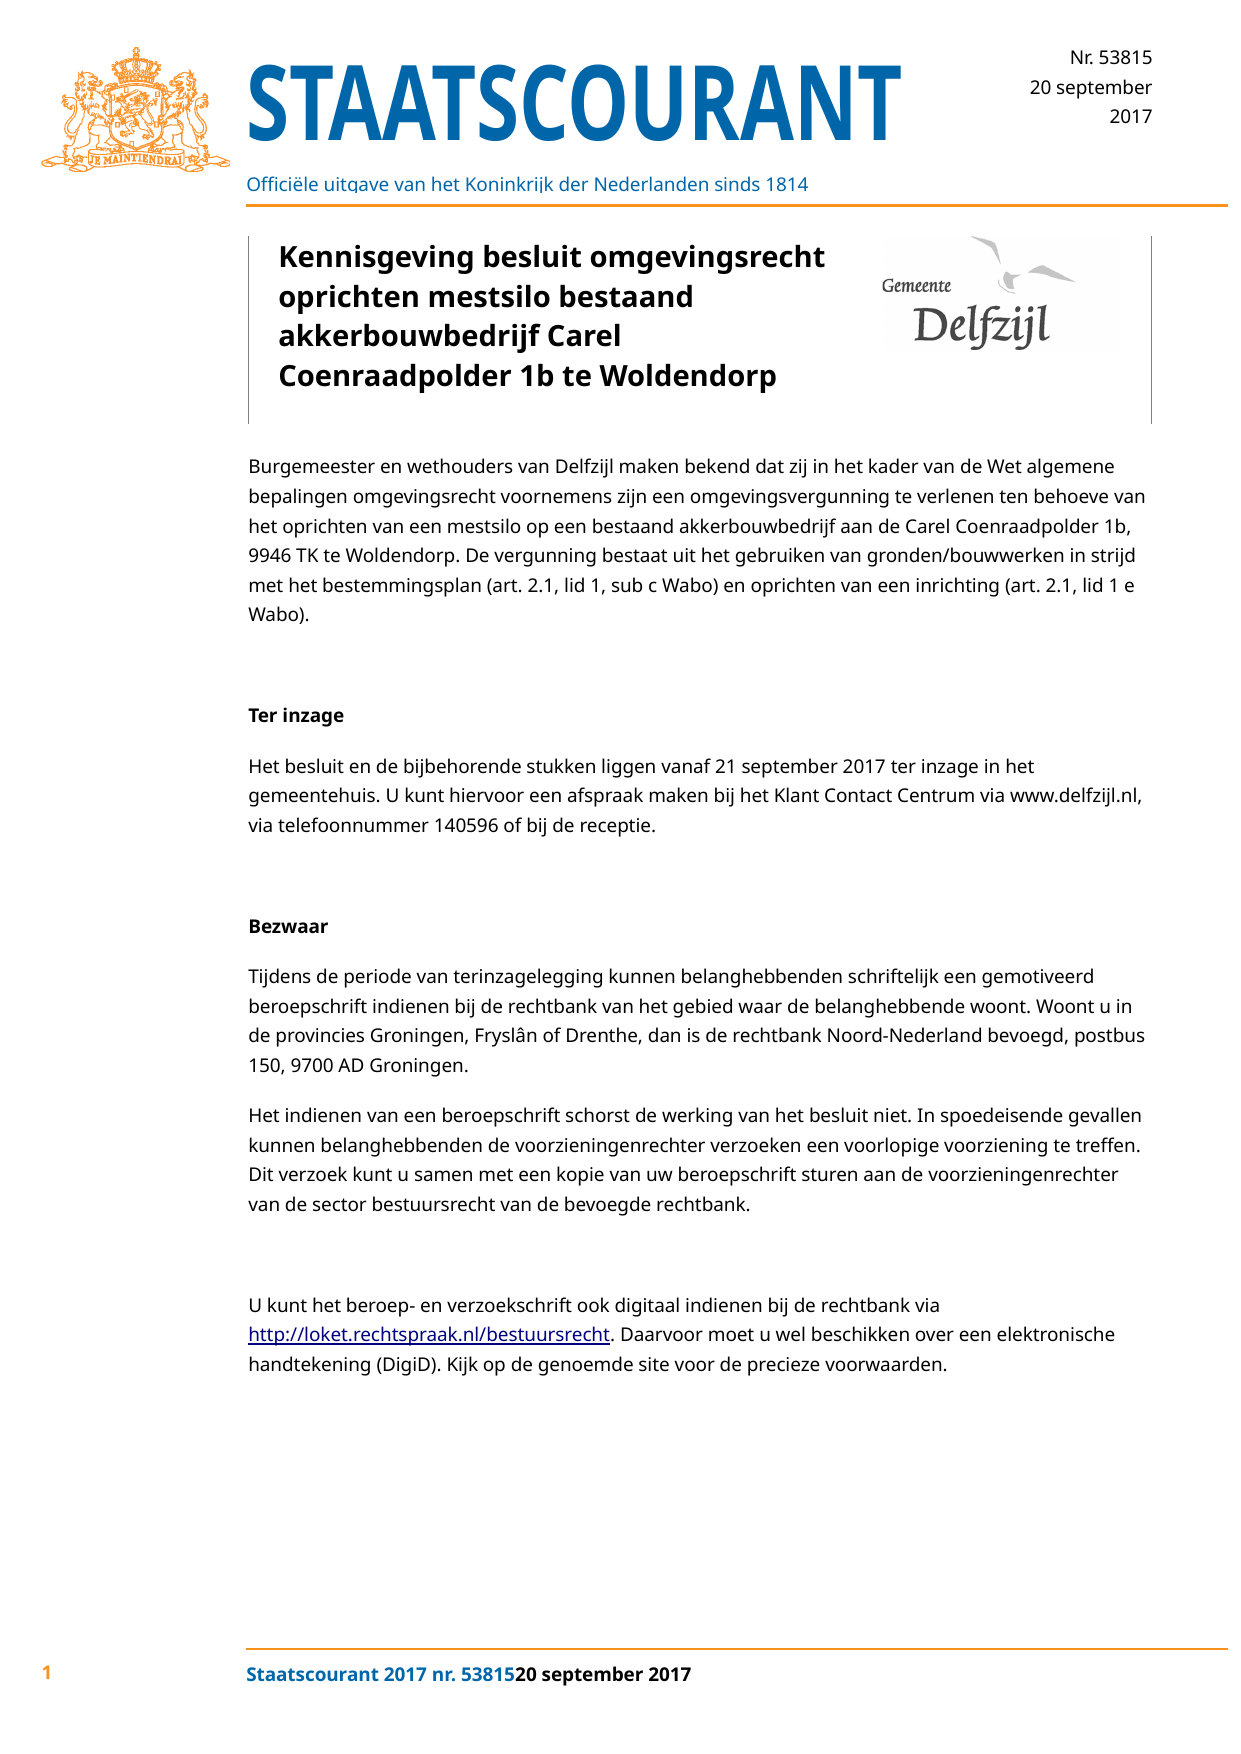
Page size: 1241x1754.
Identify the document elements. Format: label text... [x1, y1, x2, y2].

text Het besluit en de bijbehorende stukken liggen vanaf 21 september 2017 ter inzage in het gemeentehuis. U kunt hiervoor een afspraak maken bij het Klant Contact Centrum via www.delfzijl.nl, via telefoonnummer 140596 of bij de receptie. [248, 753, 1152, 838]
text Bezwaar [248, 913, 1152, 938]
table_header [850, 236, 1151, 424]
text Ter inzage [248, 702, 1152, 728]
text Burgemeester en wethouders van Delfzijl maken bekend dat zij in het kader van de Wet algemene bepalingen omgevingsrecht voornemens zijn een omgevingsvergunning te verlenen ten behoeve van het oprichten van een mestsilo op een bestaand akkerbouwbedrijf aan de Carel Coenraadpolder 1b, 9946 TK te Woldendorp. De vergunning bestaat uit het gebruiken van gronden/bouwwerken in strijd met het bestemmingsplan (art. 2.1, lid 1, sub c Wabo) en oprichten van een inrichting (art. 2.1, lid 1 e Wabo). [248, 454, 1152, 627]
table_header Kennisgeving besluit omgevingsrecht oprichten mestsilo bestaand akkerbouwbedrijf Carel Coenraadpolder 1b te Woldendorp [249, 236, 850, 424]
picture [41, 47, 231, 172]
text U kunt het beroep- en verzoekschrift ook digitaal indienen bij de rechtbank via http://loket.rechtspraak.nl/bestuursrecht. Daarvoor moet u wel beschikken over een elektronische handtekening (DigiD). Kijk op de genoemde site voor de precieze voorwaarden. [248, 1292, 1152, 1377]
text Het indienen van een beroepschrift schorst de werking van het besluit niet. In spoedeisende gevallen kunnen belanghebbenden de voorzieningenrechter verzoeken een voorlopige voorziening te treffen. Dit verzoek kunt u samen met een kopie van uw beroepschrift sturen aan de voorzieningenrechter van de sector bestuursrecht van de bevoegde rechtbank. [248, 1102, 1152, 1217]
picture [882, 236, 1119, 350]
text Tijdens de periode van terinzagelegging kunnen belanghebbenden schriftelijk een gemotiveerd beroepschrift indienen bij de rechtbank van het gebied waar de belanghebbende woont. Woont u in de provincies Groningen, Fryslân of Drenthe, dan is de rechtbank Noord-Nederland bevoegd, postbus 150, 9700 AD Groningen. [248, 963, 1152, 1078]
